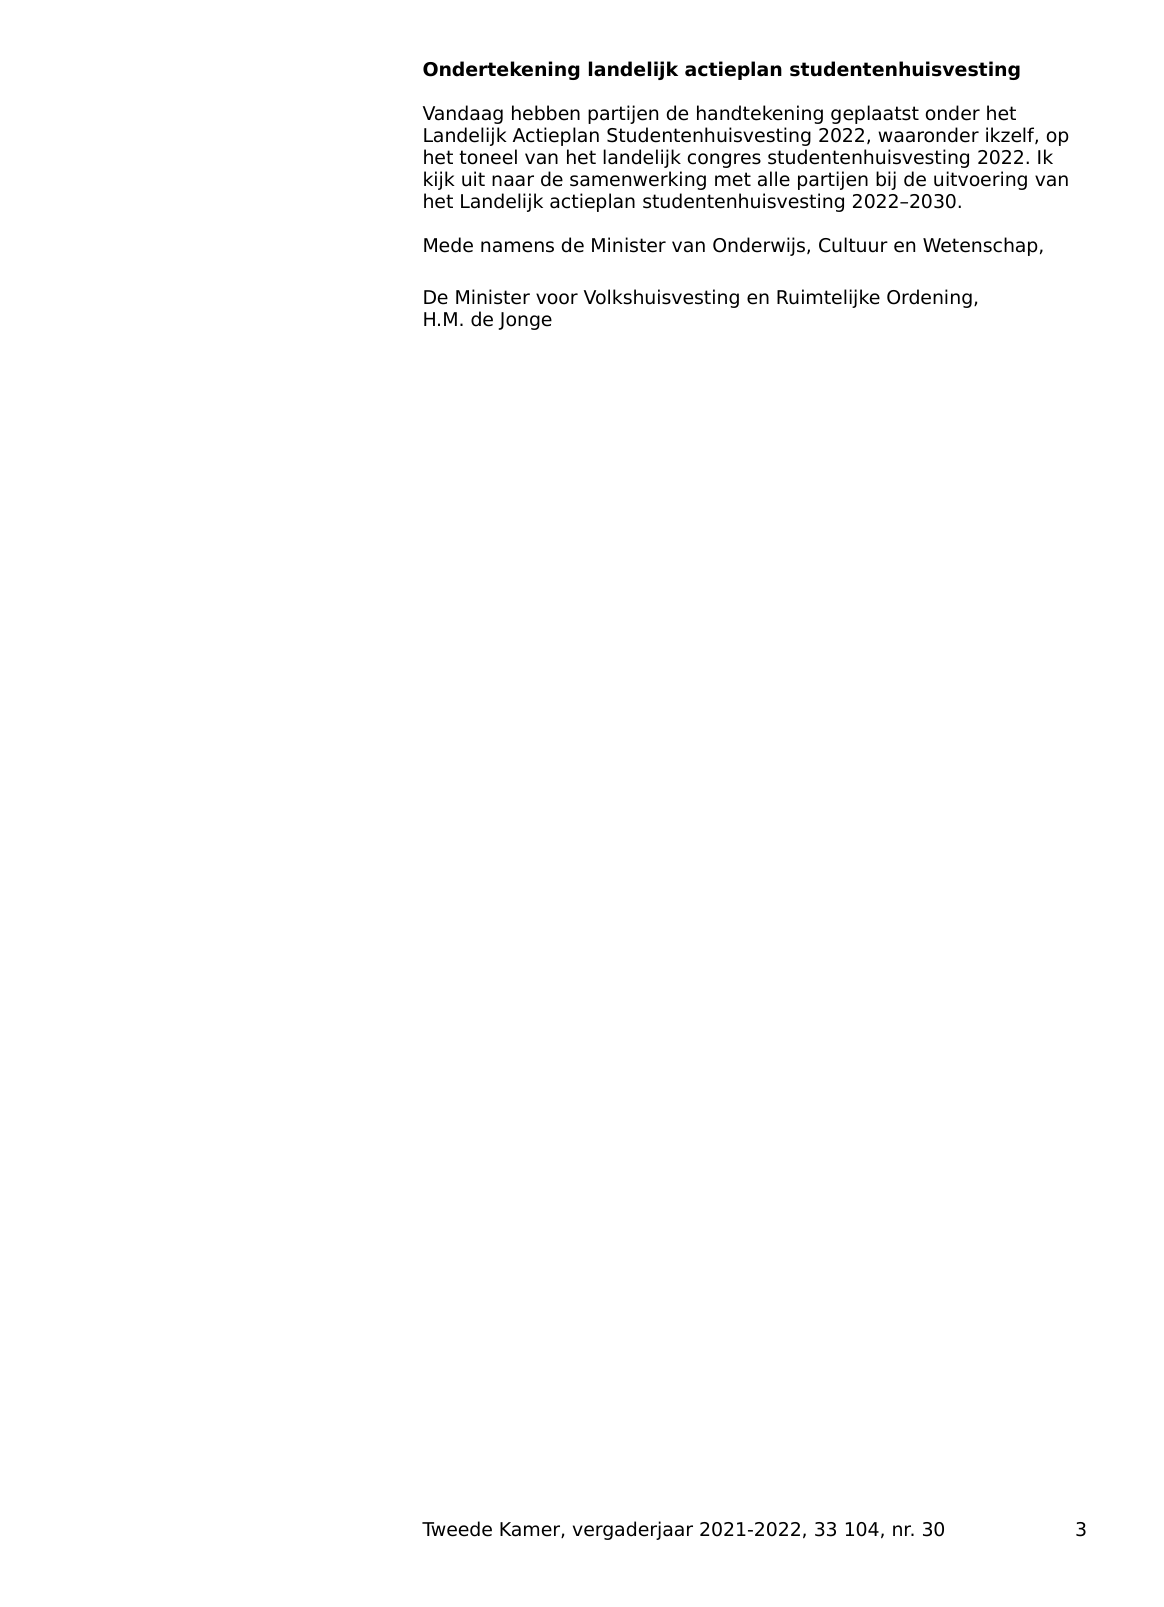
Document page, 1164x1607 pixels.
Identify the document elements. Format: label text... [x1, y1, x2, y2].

subtitle Ondertekening landelijk actieplan studentenhuisvesting [422, 59, 1087, 81]
text Mede namens de Minister van Onderwijs, Cultuur en Wetenschap, [422, 235, 1087, 257]
text Vandaag hebben partijen de handtekening geplaatst onder het Landelijk Actieplan Studentenhuisvesting 2022, waaronder ikzelf, op het toneel van het landelijk congres studentenhuisvesting 2022. Ik kijk uit naar de samenwerking met alle partijen bij de uitvoering van het Landelijk actieplan studentenhuisvesting 2022–2030. [422, 103, 1087, 213]
text De Minister voor Volkshuisvesting en Ruimtelijke Ordening, H.M. de Jonge [422, 287, 1087, 331]
